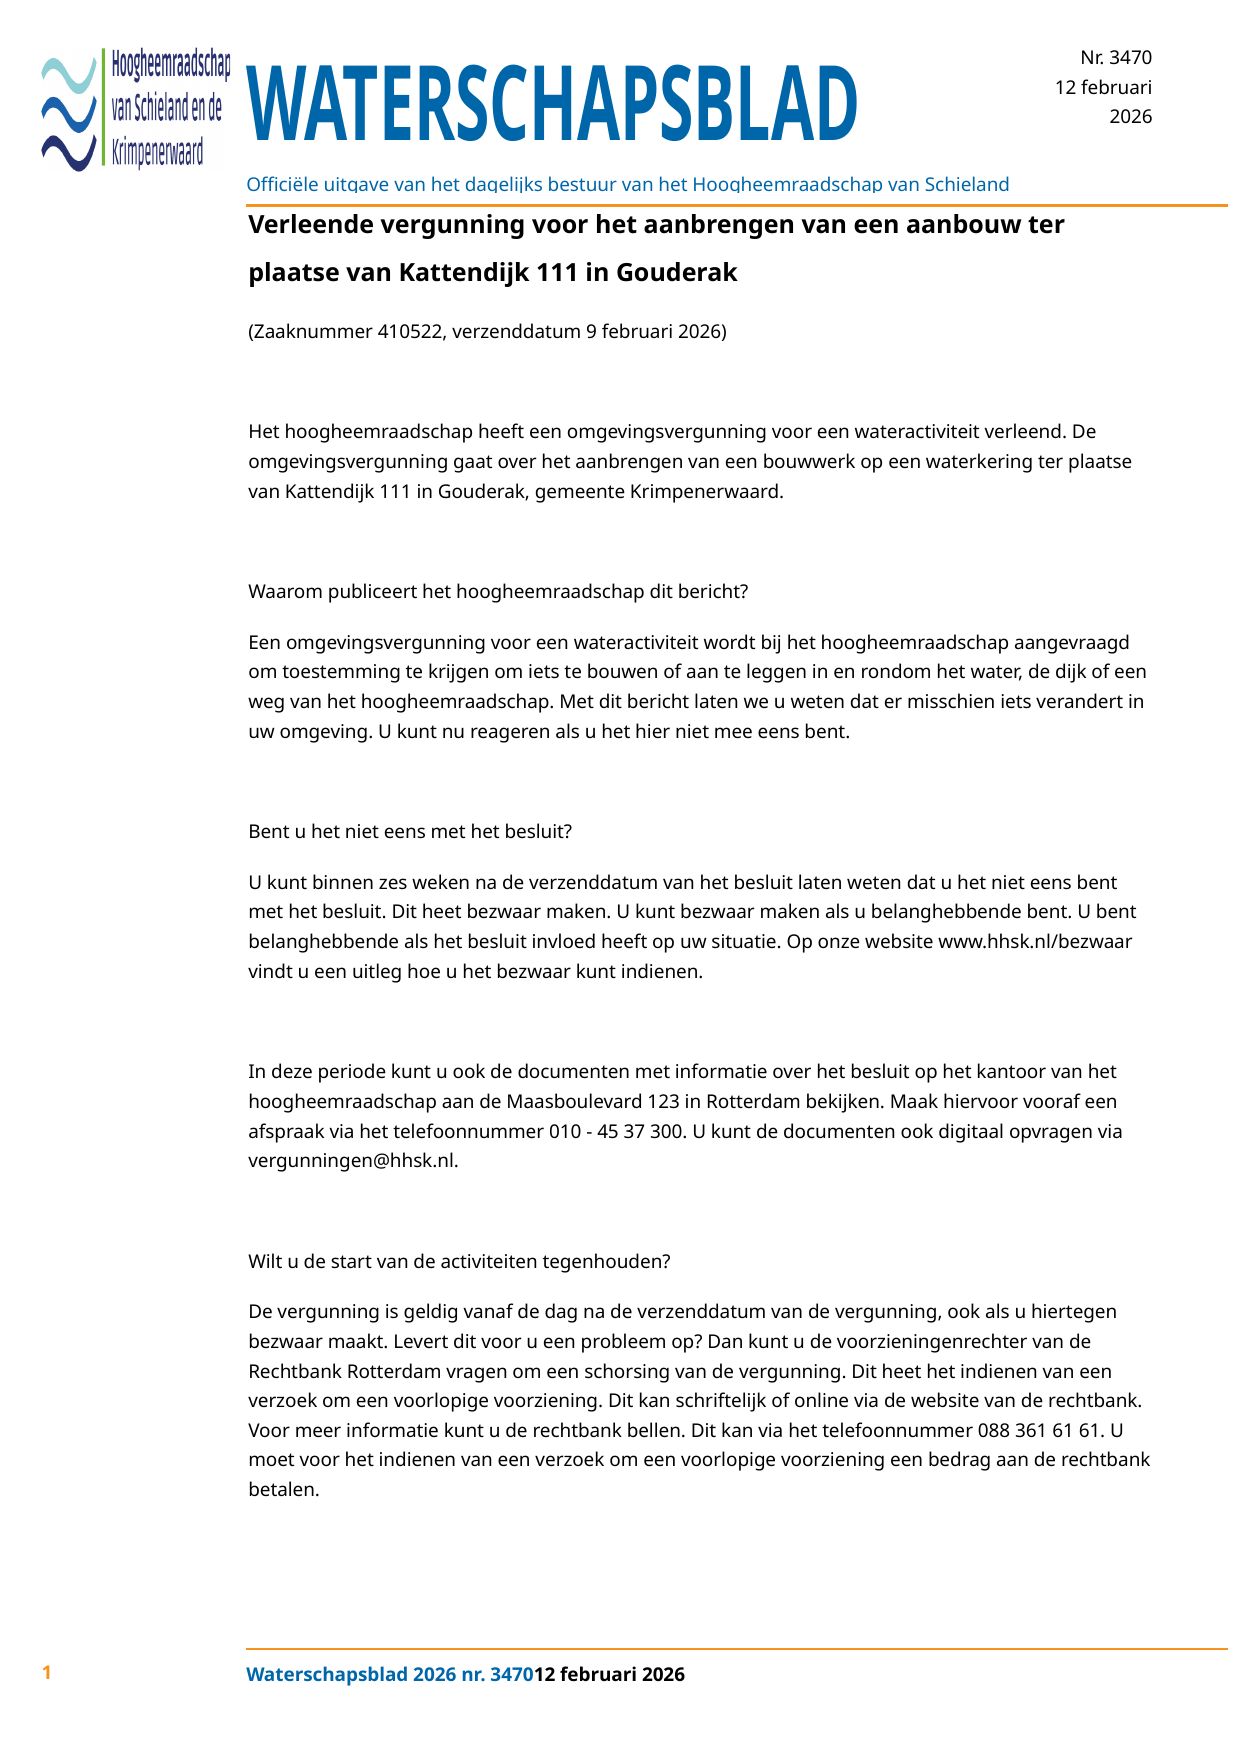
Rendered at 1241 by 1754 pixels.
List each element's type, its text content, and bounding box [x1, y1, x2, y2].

text Verleende vergunning voor het aanbrengen van een aanbouw ter plaatse van Kattendijk 111 in Gouderak [248, 207, 1152, 288]
text Het hoogheemraadschap heeft een omgevingsvergunning voor een wateractiviteit verleend. De omgevingsvergunning gaat over het aanbrengen van een bouwwerk op een waterkering ter plaatse van Kattendijk 111 in Gouderak, gemeente Krimpenerwaard. [248, 419, 1152, 504]
text Wilt u de start van de activiteiten tegenhouden? [248, 1248, 1152, 1274]
text In deze periode kunt u ook de documenten met informatie over het besluit op het kantoor van het hoogheemraadschap aan de Maasboulevard 123 in Rotterdam bekijken. Maak hiervoor vooraf een afspraak via het telefoonnummer 010 - 45 37 300. U kunt de documenten ook digitaal opvragen via vergunningen@hhsk.nl. [248, 1059, 1152, 1173]
text Waarom publiceert het hoogheemraadschap dit bericht? [248, 579, 1152, 604]
text De vergunning is geldig vanaf de dag na de verzenddatum van de vergunning, ook als u hiertegen bezwaar maakt. Levert dit voor u een probleem op? Dan kunt u de voorzieningenrechter van de Rechtbank Rotterdam vragen om een schorsing van de vergunning. Dit heet het indienen van een verzoek om een voorlopige voorziening. Dit kan schriftelijk of online via de website van de rechtbank. Voor meer informatie kunt u de rechtbank bellen. Dit kan via het telefoonnummer 088 361 61 61. U moet voor het indienen van een verzoek om een voorlopige voorziening een bedrag aan de rechtbank betalen. [248, 1299, 1152, 1502]
text Bent u het niet eens met het besluit? [248, 819, 1152, 844]
picture [41, 47, 231, 172]
text Een omgevingsvergunning voor een wateractiviteit wordt bij het hoogheemraadschap aangevraagd om toestemming te krijgen om iets te bouwen of aan te leggen in en rondom het water, de dijk of een weg van het hoogheemraadschap. Met dit bericht laten we u weten dat er misschien iets verandert in uw omgeving. U kunt nu reageren als u het hier niet mee eens bent. [248, 629, 1152, 744]
text U kunt binnen zes weken na de verzenddatum van het besluit laten weten dat u het niet eens bent met het besluit. Dit heet bezwaar maken. U kunt bezwaar maken als u belanghebbende bent. U bent belanghebbende als het besluit invloed heeft op uw situatie. Op onze website www.hhsk.nl/bezwaar vindt u een uitleg hoe u het bezwaar kunt indienen. [248, 869, 1152, 984]
text (Zaaknummer 410522, verzenddatum 9 februari 2026) [248, 318, 1152, 344]
